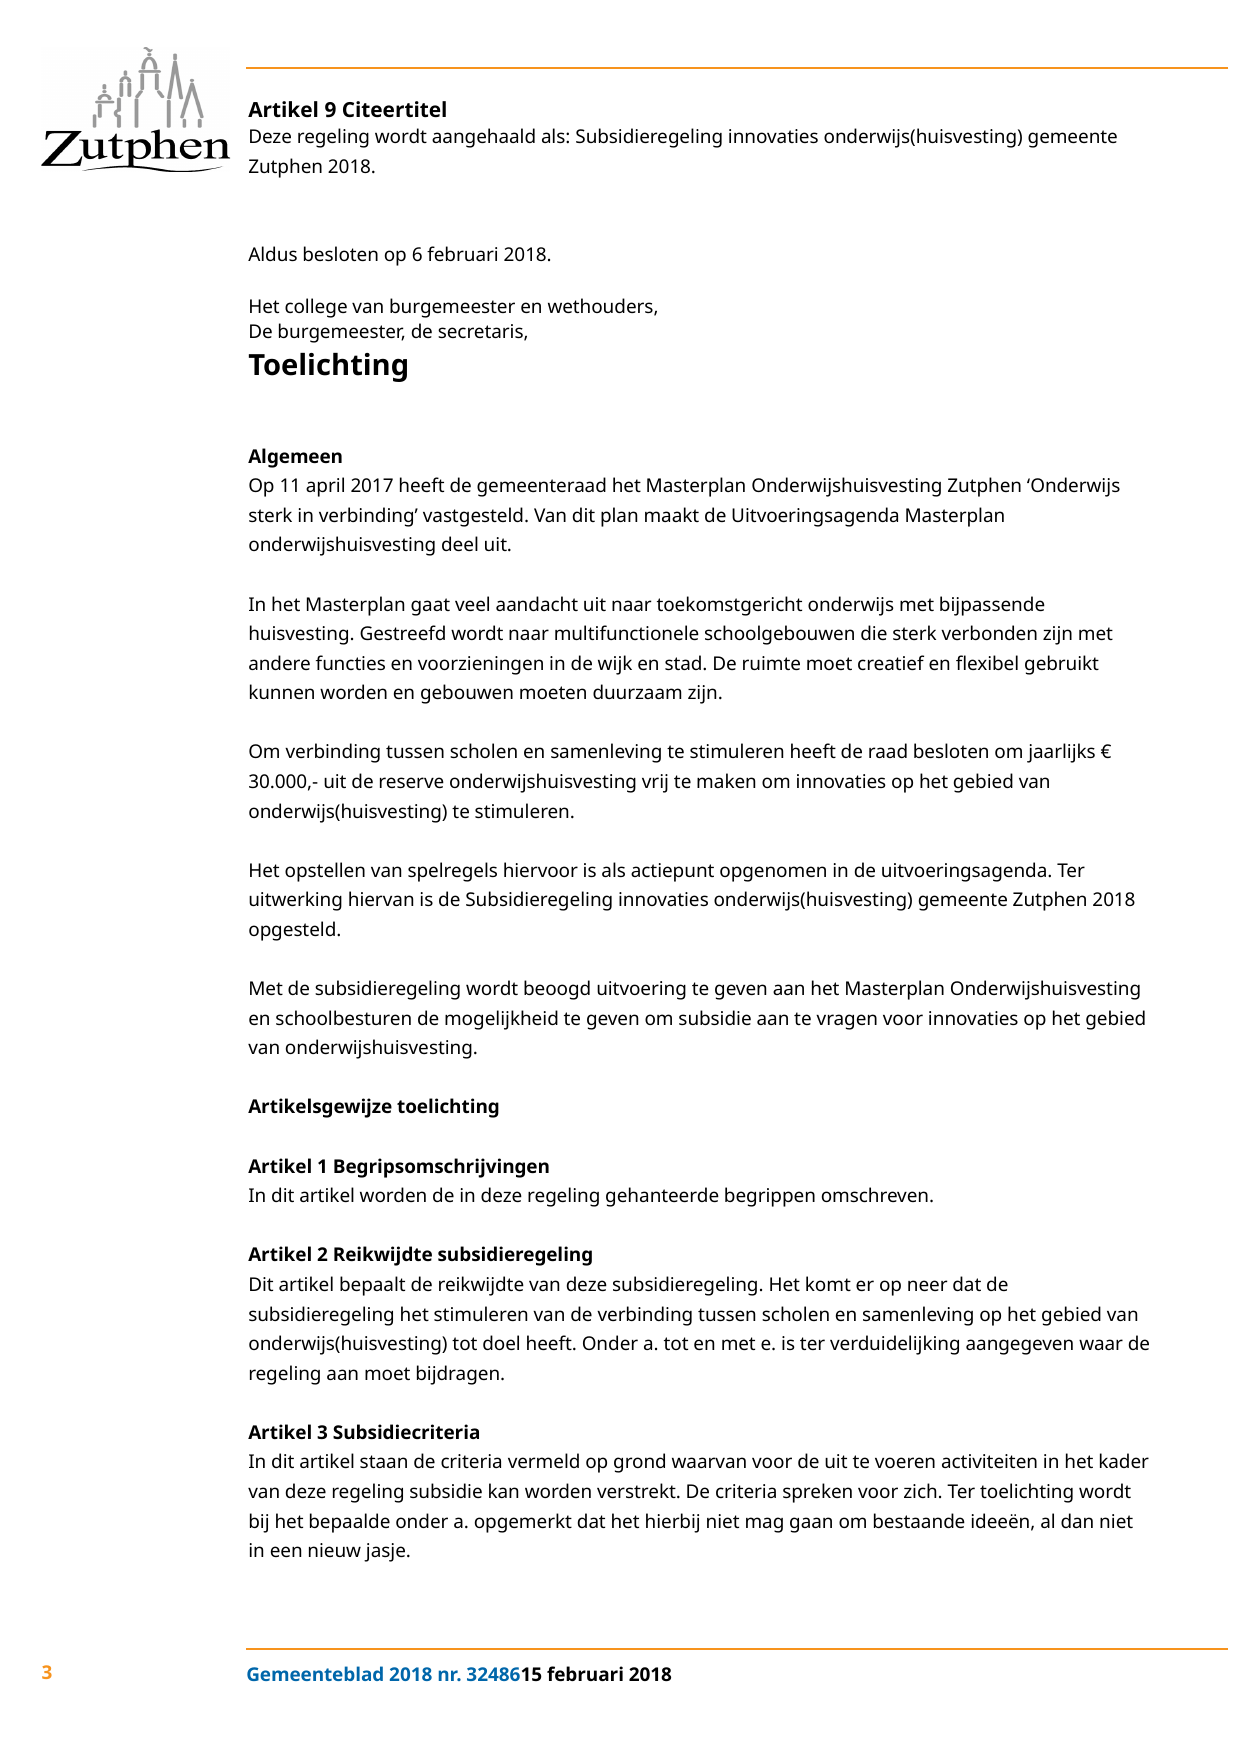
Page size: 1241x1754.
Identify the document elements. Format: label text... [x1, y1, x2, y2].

text Artikel 2 Reikwijdte subsidieregeling [248, 1242, 1152, 1267]
text Artikelsgewijze toelichting [248, 1094, 1152, 1119]
text Dit artikel bepaalt de reikwijdte van deze subsidieregeling. Het komt er op neer dat de subsidieregeling het stimuleren van de verbinding tussen scholen en samenleving op het gebied van onderwijs(huisvesting) tot doel heeft. Onder a. tot en met e. is ter verduidelijking aangegeven waar de regeling aan moet bijdragen. [248, 1271, 1152, 1386]
text Om verbinding tussen scholen en samenleving te stimuleren heeft de raad besloten om jaarlijks € 30.000,- uit de reserve onderwijshuisvesting vrij te maken om innovaties op het gebied van onderwijs(huisvesting) te stimuleren. [248, 739, 1152, 824]
text In dit artikel worden de in deze regeling gehanteerde begrippen omschreven. [248, 1182, 1152, 1208]
text Op 11 april 2017 heeft de gemeenteraad het Masterplan Onderwijshuisvesting Zutphen ‘Onderwijs sterk in verbinding’ vastgesteld. Van dit plan maakt de Uitvoeringsagenda Masterplan onderwijshuisvesting deel uit. [248, 472, 1152, 557]
text Het college van burgemeester en wethouders, [248, 293, 1152, 319]
picture [41, 47, 231, 172]
text In dit artikel staan de criteria vermeld op grond waarvan voor de uit te voeren activiteiten in het kader van deze regeling subsidie kan worden verstrekt. De criteria spreken voor zich. Ter toelichting wordt bij het bepaalde onder a. opgemerkt dat het hierbij niet mag gaan om bestaande ideeën, al dan niet in een nieuw jasje. [248, 1449, 1152, 1563]
text Aldus besloten op 6 februari 2018. [248, 242, 1152, 267]
text Artikel 1 Begripsomschrijvingen [248, 1153, 1152, 1179]
text Het opstellen van spelregels hiervoor is als actiepunt opgenomen in de uitvoeringsagenda. Ter uitwerking hiervan is de Subsidieregeling innovaties onderwijs(huisvesting) gemeente Zutphen 2018 opgesteld. [248, 857, 1152, 942]
text De burgemeester, de secretaris, [248, 319, 1152, 344]
text In het Masterplan gaat veel aandacht uit naar toekomstgericht onderwijs met bijpassende huisvesting. Gestreefd wordt naar multifunctionele schoolgebouwen die sterk verbonden zijn met andere functies en voorzieningen in de wijk en stad. De ruimte moet creatief en flexibel gebruikt kunnen worden en gebouwen moeten duurzaam zijn. [248, 591, 1152, 705]
text Algemeen [248, 443, 1152, 469]
text Deze regeling wordt aangehaald als: Subsidieregeling innovaties onderwijs(huisvesting) gemeente Zutphen 2018. [248, 123, 1152, 178]
text Met de subsidieregeling wordt beoogd uitvoering te geven aan het Masterplan Onderwijshuisvesting en schoolbesturen de mogelijkheid te geven om subsidie aan te vragen voor innovaties op het gebied van onderwijshuisvesting. [248, 975, 1152, 1060]
text Toelichting [248, 344, 1152, 384]
text Artikel 9 Citeertitel [248, 95, 1152, 123]
text Artikel 3 Subsidiecriteria [248, 1419, 1152, 1445]
